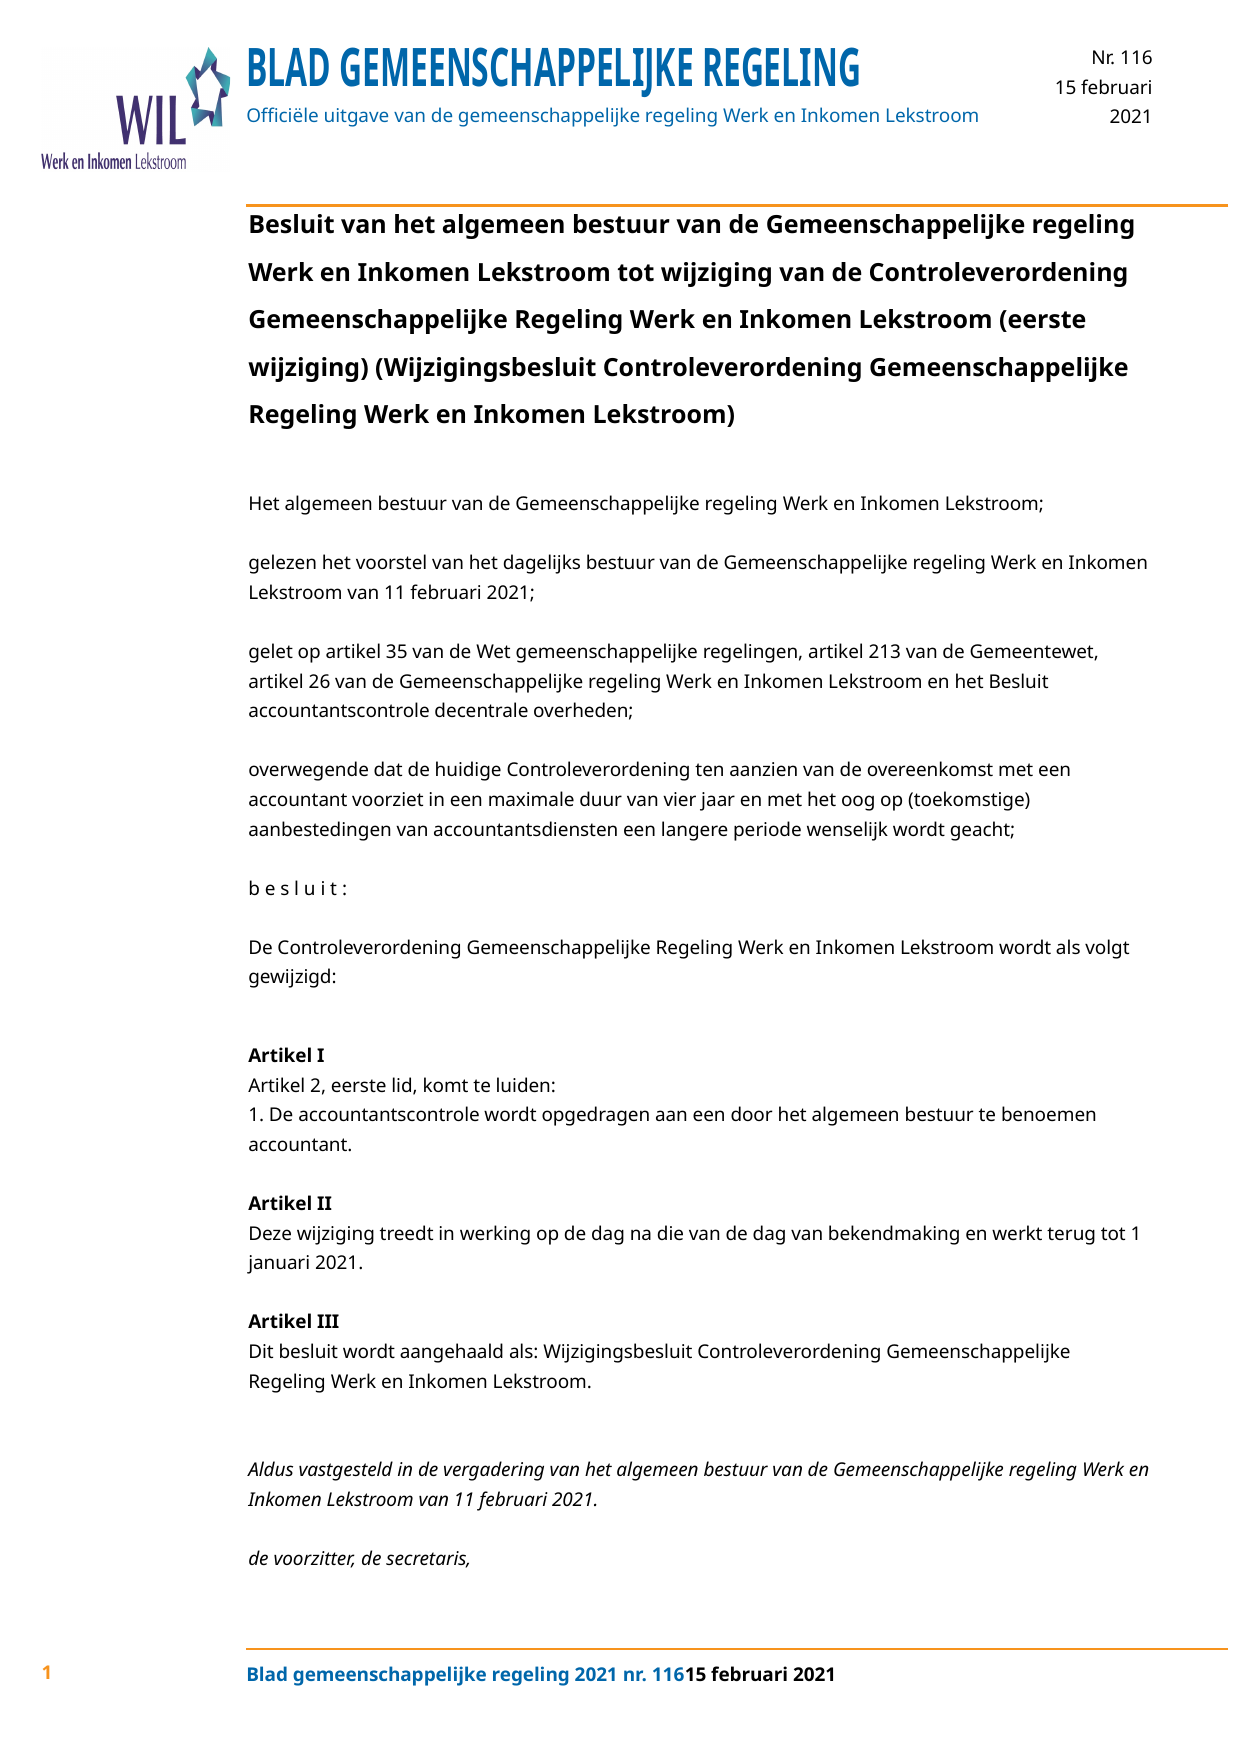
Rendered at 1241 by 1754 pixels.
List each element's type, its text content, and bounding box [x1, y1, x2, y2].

text De Controleverordening Gemeenschappelijke Regeling Werk en Inkomen Lekstroom wordt als volgt gewijzigd: [248, 934, 1152, 989]
text de voorzitter, de secretaris, [248, 1545, 1152, 1571]
text Dit besluit wordt aangehaald als: Wijzigingsbesluit Controleverordening Gemeenschappelijke Regeling Werk en Inkomen Lekstroom. [248, 1338, 1152, 1394]
text Artikel I [248, 1042, 1152, 1068]
text Besluit van het algemeen bestuur van de Gemeenschappelijke regeling Werk en Inkomen Lekstroom tot wijziging van de Controleverordening Gemeenschappelijke Regeling Werk en Inkomen Lekstroom (eerste wijziging) (Wijzigingsbesluit Controleverordening Gemeenschappelijke Regeling Werk en Inkomen Lekstroom) [248, 207, 1152, 431]
text gelet op artikel 35 van de Wet gemeenschappelijke regelingen, artikel 213 van de Gemeentewet, artikel 26 van de Gemeenschappelijke regeling Werk en Inkomen Lekstroom en het Besluit accountantscontrole decentrale overheden; [248, 638, 1152, 723]
text gelezen het voorstel van het dagelijks bestuur van de Gemeenschappelijke regeling Werk en Inkomen Lekstroom van 11 februari 2021; [248, 549, 1152, 605]
picture [41, 47, 231, 172]
text 1. De accountantscontrole wordt opgedragen aan een door het algemeen bestuur te benoemen accountant. [248, 1102, 1152, 1157]
text Artikel II [248, 1190, 1152, 1216]
text Artikel III [248, 1309, 1152, 1334]
text b e s l u i t : [248, 875, 1152, 901]
text Artikel 2, eerste lid, komt te luiden: [248, 1072, 1152, 1098]
text Deze wijziging treedt in werking op de dag na die van de dag van bekendmaking en werkt terug tot 1 januari 2021. [248, 1220, 1152, 1275]
text Het algemeen bestuur van de Gemeenschappelijke regeling Werk en Inkomen Lekstroom; [248, 490, 1152, 516]
text Aldus vastgesteld in de vergadering van het algemeen bestuur van de Gemeenschappelijke regeling Werk en Inkomen Lekstroom van 11 februari 2021. [248, 1457, 1152, 1512]
text overwegende dat de huidige Controleverordening ten aanzien van de overeenkomst met een accountant voorziet in een maximale duur van vier jaar en met het oog op (toekomstige) aanbestedingen van accountantsdiensten een langere periode wenselijk wordt geacht; [248, 757, 1152, 841]
